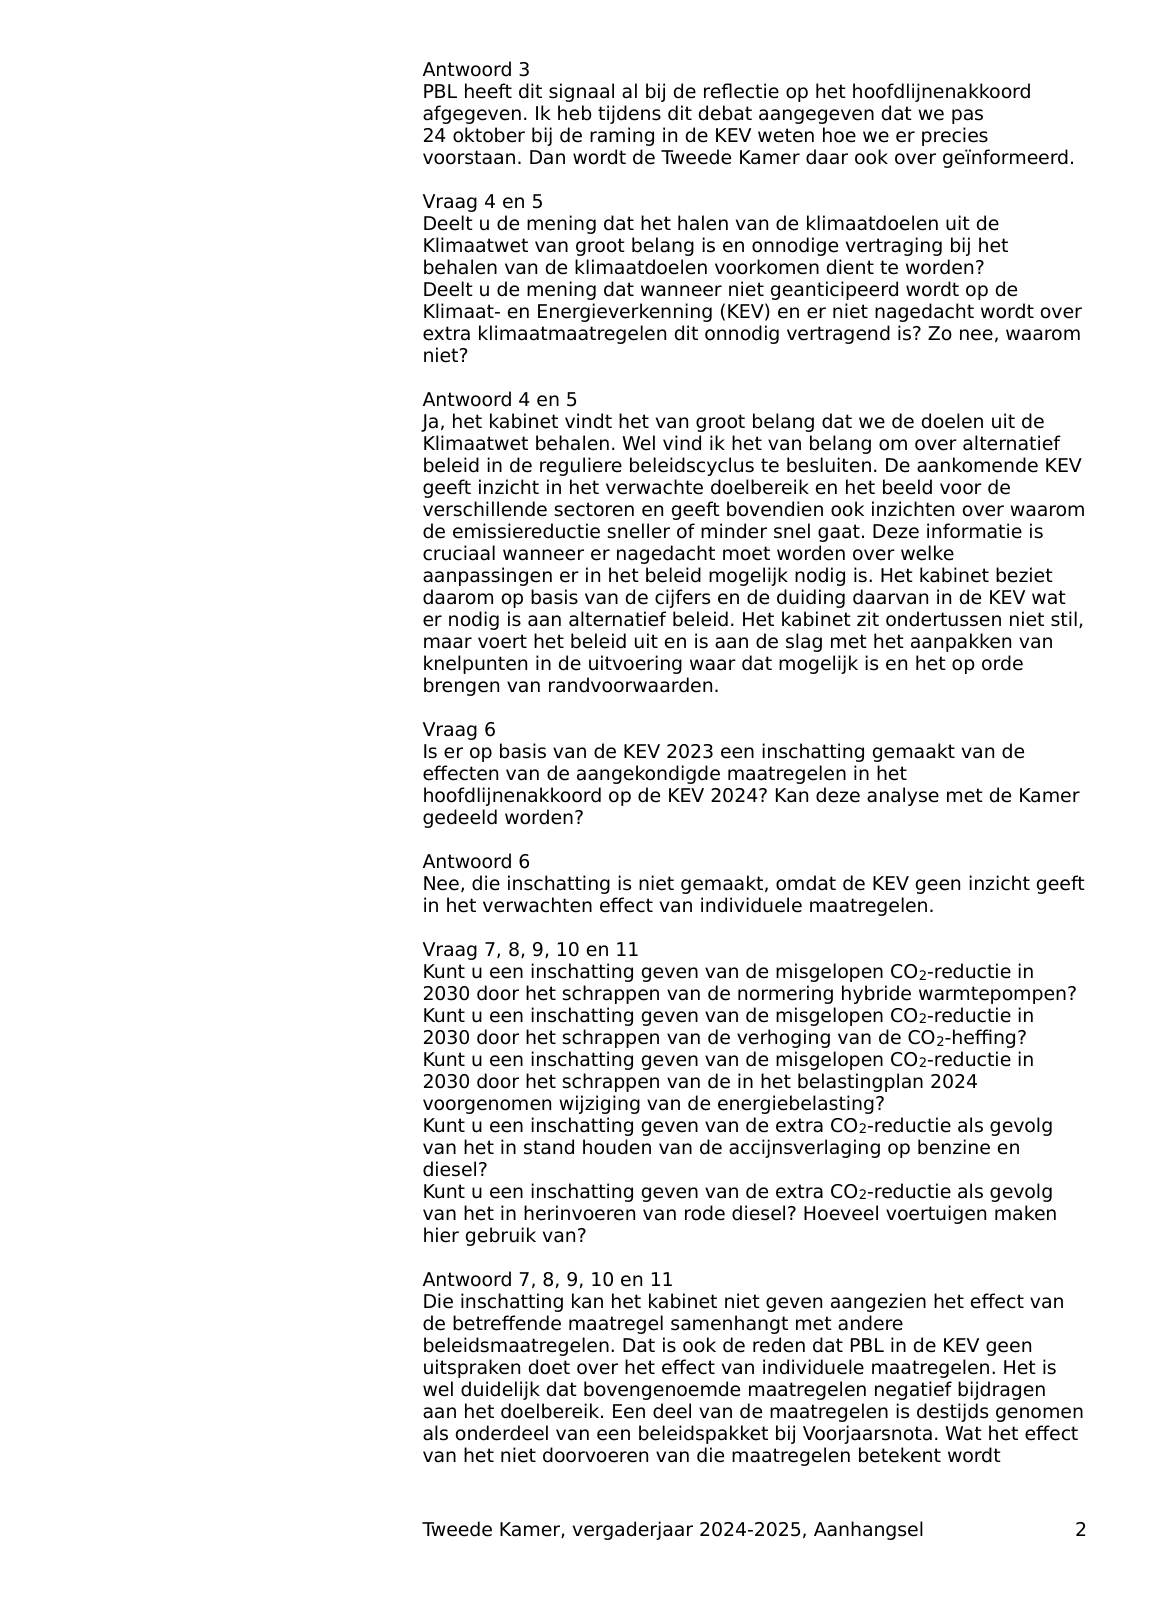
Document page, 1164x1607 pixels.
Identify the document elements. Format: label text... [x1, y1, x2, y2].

text Antwoord 4 en 5 [422, 389, 1087, 411]
text Is er op basis van de KEV 2023 een inschatting gemaakt van de effecten van de aangekondigde maatregelen in het hoofdlijnenakkoord op de KEV 2024? Kan deze analyse met de Kamer gedeeld worden? [422, 741, 1087, 829]
text Kunt u een inschatting geven van de extra CO2-reductie als gevolg van het in stand houden van de accijnsverlaging op benzine en diesel? [422, 1115, 1087, 1181]
text Deelt u de mening dat wanneer niet geanticipeerd wordt op de Klimaat- en Energieverkenning (KEV) en er niet nagedacht wordt over extra klimaatmaatregelen dit onnodig vertragend is? Zo nee, waarom niet? [422, 279, 1087, 367]
text Antwoord 6 [422, 851, 1087, 873]
text Vraag 6 [422, 719, 1087, 741]
text Vraag 4 en 5 [422, 191, 1087, 213]
text Kunt u een inschatting geven van de misgelopen CO2-reductie in 2030 door het schrappen van de in het belastingplan 2024 voorgenomen wijziging van de energiebelasting? [422, 1049, 1087, 1115]
text Kunt u een inschatting geven van de misgelopen CO2-reductie in 2030 door het schrappen van de verhoging van de CO2-heffing? [422, 1005, 1087, 1049]
text Kunt u een inschatting geven van de extra CO2-reductie als gevolg van het in herinvoeren van rode diesel? Hoeveel voertuigen maken hier gebruik van? [422, 1181, 1087, 1247]
text Nee, die inschatting is niet gemaakt, omdat de KEV geen inzicht geeft in het verwachten effect van individuele maatregelen. [422, 873, 1087, 917]
text Deelt u de mening dat het halen van de klimaatdoelen uit de Klimaatwet van groot belang is en onnodige vertraging bij het behalen van de klimaatdoelen voorkomen dient te worden? [422, 213, 1087, 279]
text PBL heeft dit signaal al bij de reflectie op het hoofdlijnenakkoord afgegeven. Ik heb tijdens dit debat aangegeven dat we pas 24 oktober bij de raming in de KEV weten hoe we er precies voorstaan. Dan wordt de Tweede Kamer daar ook over geïnformeerd. [422, 81, 1087, 169]
text Ja, het kabinet vindt het van groot belang dat we de doelen uit de Klimaatwet behalen. Wel vind ik het van belang om over alternatief beleid in de reguliere beleidscyclus te besluiten. De aankomende KEV geeft inzicht in het verwachte doelbereik en het beeld voor de verschillende sectoren en geeft bovendien ook inzichten over waarom de emissiereductie sneller of minder snel gaat. Deze informatie is cruciaal wanneer er nagedacht moet worden over welke aanpassingen er in het beleid mogelijk nodig is. Het kabinet beziet daarom op basis van de cijfers en de duiding daarvan in de KEV wat er nodig is aan alternatief beleid. Het kabinet zit ondertussen niet stil, maar voert het beleid uit en is aan de slag met het aanpakken van knelpunten in de uitvoering waar dat mogelijk is en het op orde brengen van randvoorwaarden. [422, 411, 1087, 697]
text Kunt u een inschatting geven van de misgelopen CO2-reductie in 2030 door het schrappen van de normering hybride warmtepompen? [422, 961, 1087, 1005]
text Antwoord 3 [422, 59, 1087, 81]
text Die inschatting kan het kabinet niet geven aangezien het effect van de betreffende maatregel samenhangt met andere beleidsmaatregelen. Dat is ook de reden dat PBL in de KEV geen uitspraken doet over het effect van individuele maatregelen. Het is wel duidelijk dat bovengenoemde maatregelen negatief bijdragen aan het doelbereik. Een deel van de maatregelen is destijds genomen als onderdeel van een beleidspakket bij Voorjaarsnota. Wat het effect van het niet doorvoeren van die maatregelen betekent wordt [422, 1291, 1087, 1467]
text Antwoord 7, 8, 9, 10 en 11 [422, 1269, 1087, 1291]
text Vraag 7, 8, 9, 10 en 11 [422, 939, 1087, 961]
